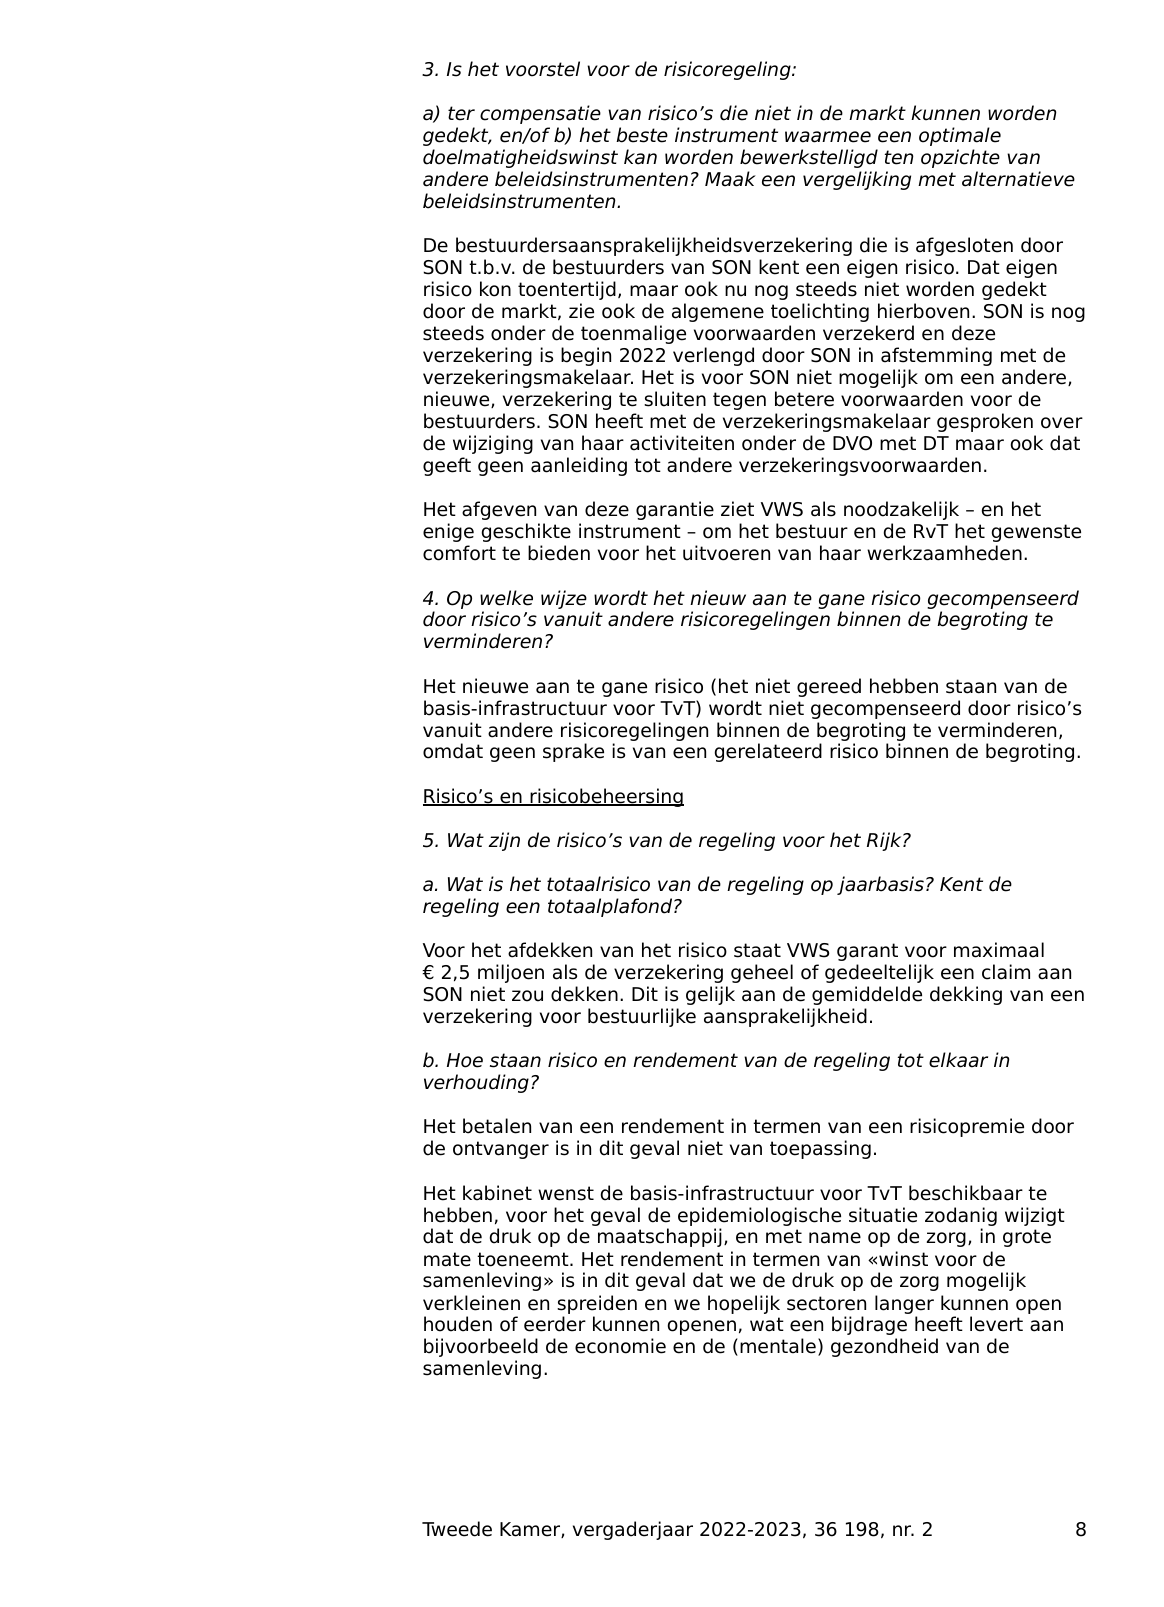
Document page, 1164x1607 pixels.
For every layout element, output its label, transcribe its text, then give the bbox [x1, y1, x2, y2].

text Het nieuwe aan te gane risico (het niet gereed hebben staan van de basis-infrastructuur voor TvT) wordt niet gecompenseerd door risico’s vanuit andere risicoregelingen binnen de begroting te verminderen, omdat geen sprake is van een gerelateerd risico binnen de begroting. [422, 676, 1087, 763]
subtitle Risico’s en risicobeheersing [422, 786, 1087, 808]
text Het afgeven van deze garantie ziet VWS als noodzakelijk – en het enige geschikte instrument – om het bestuur en de RvT het gewenste comfort te bieden voor het uitvoeren van haar werkzaamheden. [422, 499, 1087, 565]
subtitle a) ter compensatie van risico’s die niet in de markt kunnen worden gedekt, en/of b) het beste instrument waarmee een optimale doelmatigheidswinst kan worden bewerkstelligd ten opzichte van andere beleidsinstrumenten? Maak een vergelijking met alternatieve beleidsinstrumenten. [422, 103, 1087, 213]
text Het kabinet wenst de basis-infrastructuur voor TvT beschikbaar te hebben, voor het geval de epidemiologische situatie zodanig wijzigt dat de druk op de maatschappij, en met name op de zorg, in grote mate toeneemt. Het rendement in termen van «winst voor de samenleving» is in dit geval dat we de druk op de zorg mogelijk verkleinen en spreiden en we hopelijk sectoren langer kunnen open houden of eerder kunnen openen, wat een bijdrage heeft levert aan bijvoorbeeld de economie en de (mentale) gezondheid van de samenleving. [422, 1182, 1087, 1380]
subtitle 5. Wat zijn de risico’s van de regeling voor het Rijk? [422, 830, 1087, 852]
subtitle b. Hoe staan risico en rendement van de regeling tot elkaar in verhouding? [422, 1050, 1087, 1094]
text Het betalen van een rendement in termen van een risicopremie door de ontvanger is in dit geval niet van toepassing. [422, 1116, 1087, 1160]
text De bestuurdersaansprakelijkheidsverzekering die is afgesloten door SON t.b.v. de bestuurders van SON kent een eigen risico. Dat eigen risico kon toentertijd, maar ook nu nog steeds niet worden gedekt door de markt, zie ook de algemene toelichting hierboven. SON is nog steeds onder de toenmalige voorwaarden verzekerd en deze verzekering is begin 2022 verlengd door SON in afstemming met de verzekeringsmakelaar. Het is voor SON niet mogelijk om een andere, nieuwe, verzekering te sluiten tegen betere voorwaarden voor de bestuurders. SON heeft met de verzekeringsmakelaar gesproken over de wijziging van haar activiteiten onder de DVO met DT maar ook dat geeft geen aanleiding tot andere verzekeringsvoorwaarden. [422, 235, 1087, 477]
subtitle 4. Op welke wijze wordt het nieuw aan te gane risico gecompenseerd door risico’s vanuit andere risicoregelingen binnen de begroting te verminderen? [422, 587, 1087, 653]
subtitle a. Wat is het totaalrisico van de regeling op jaarbasis? Kent de regeling een totaalplafond? [422, 874, 1087, 918]
text Voor het afdekken van het risico staat VWS garant voor maximaal € 2,5 miljoen als de verzekering geheel of gedeeltelijk een claim aan SON niet zou dekken. Dit is gelijk aan de gemiddelde dekking van een verzekering voor bestuurlijke aansprakelijkheid. [422, 940, 1087, 1028]
subtitle 3. Is het voorstel voor de risicoregeling: [422, 59, 1087, 81]
